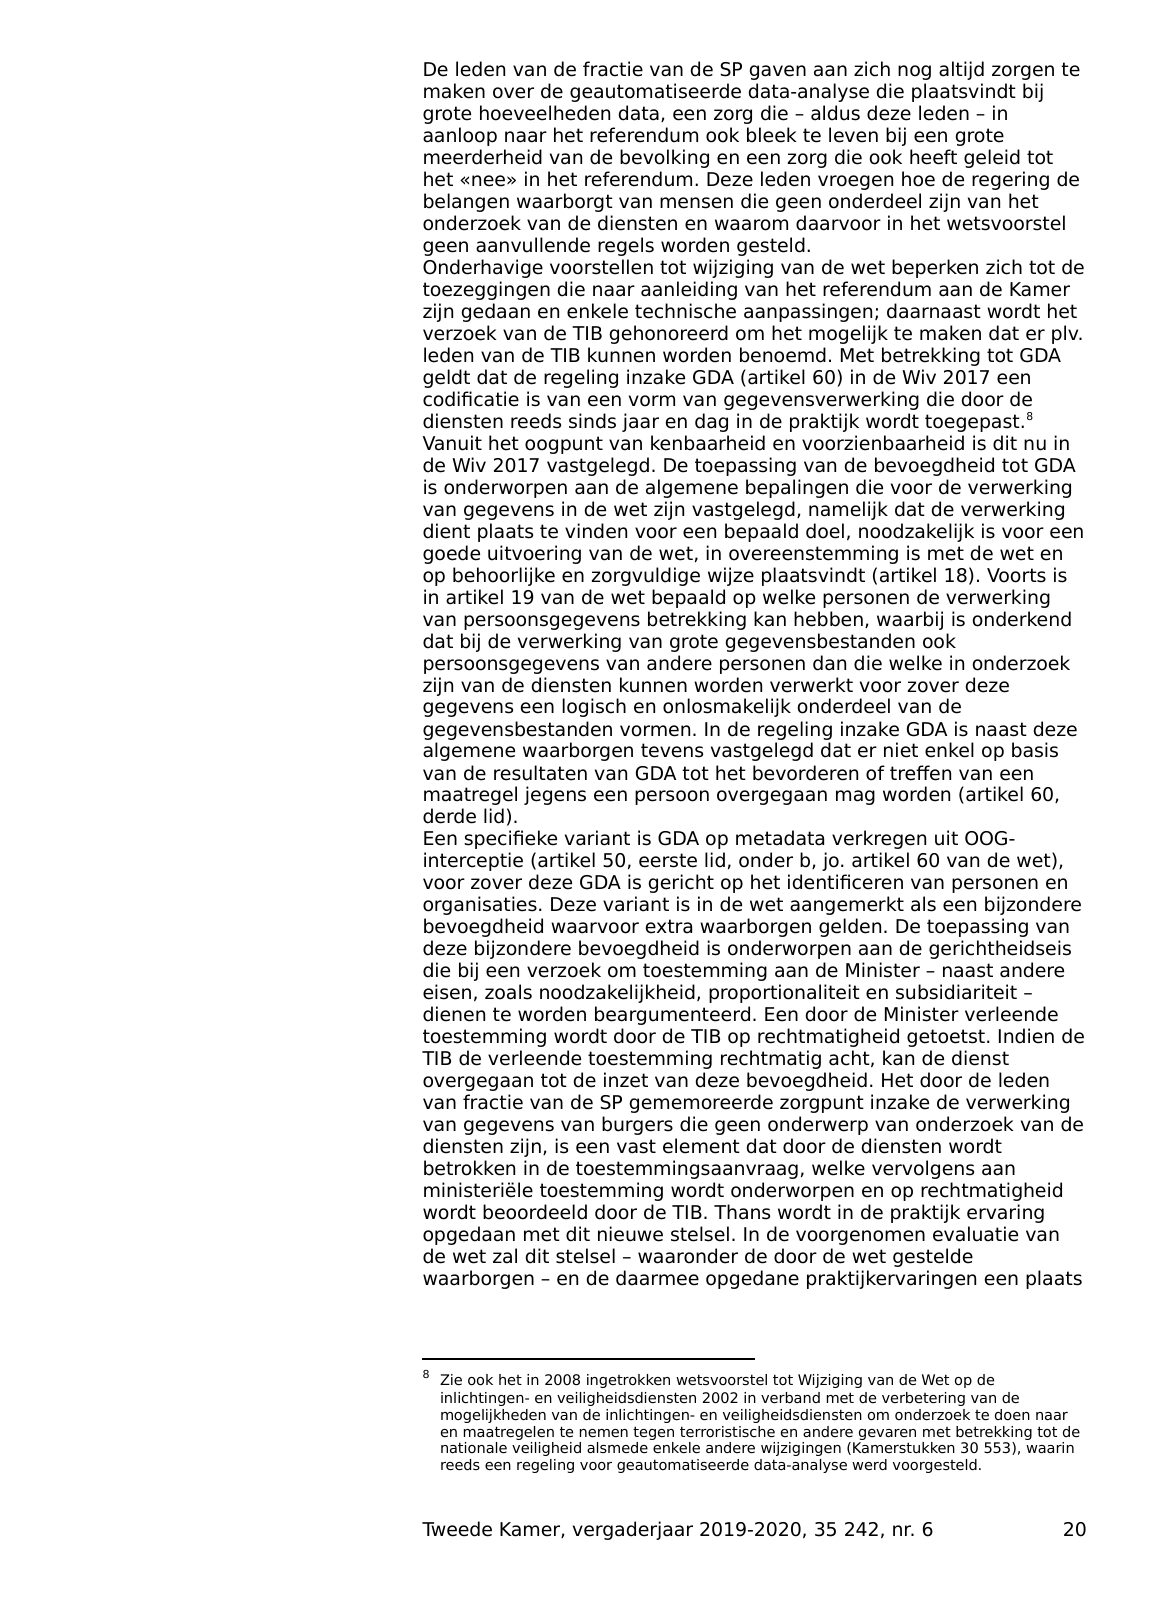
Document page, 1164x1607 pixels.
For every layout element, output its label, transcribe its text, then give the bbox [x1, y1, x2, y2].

text De leden van de fractie van de SP gaven aan zich nog altijd zorgen te maken over de geautomatiseerde data-analyse die plaatsvindt bij grote hoeveelheden data, een zorg die – aldus deze leden – in aanloop naar het referendum ook bleek te leven bij een grote meerderheid van de bevolking en een zorg die ook heeft geleid tot het «nee» in het referendum. Deze leden vroegen hoe de regering de belangen waarborgt van mensen die geen onderdeel zijn van het onderzoek van de diensten en waarom daarvoor in het wetsvoorstel geen aanvullende regels worden gesteld. [422, 59, 1087, 257]
text Onderhavige voorstellen tot wijziging van de wet beperken zich tot de toezeggingen die naar aanleiding van het referendum aan de Kamer zijn gedaan en enkele technische aanpassingen; daarnaast wordt het verzoek van de TIB gehonoreerd om het mogelijk te maken dat er plv. leden van de TIB kunnen worden benoemd. Met betrekking tot GDA geldt dat de regeling inzake GDA (artikel 60) in de Wiv 2017 een codificatie is van een vorm van gegevensverwerking die door de diensten reeds sinds jaar en dag in de praktijk wordt toegepast. Vanuit het oogpunt van kenbaarheid en voorzienbaarheid is dit nu in de Wiv 2017 vastgelegd. De toepassing van de bevoegdheid tot GDA is onderworpen aan de algemene bepalingen die voor de verwerking van gegevens in de wet zijn vastgelegd, namelijk dat de verwerking dient plaats te vinden voor een bepaald doel, noodzakelijk is voor een goede uitvoering van de wet, in overeenstemming is met de wet en op behoorlijke en zorgvuldige wijze plaatsvindt (artikel 18). Voorts is in artikel 19 van de wet bepaald op welke personen de verwerking van persoonsgegevens betrekking kan hebben, waarbij is onderkend dat bij de verwerking van grote gegevensbestanden ook persoonsgegevens van andere personen dan die welke in onderzoek zijn van de diensten kunnen worden verwerkt voor zover deze gegevens een logisch en onlosmakelijk onderdeel van de gegevensbestanden vormen. In de regeling inzake GDA is naast deze algemene waarborgen tevens vastgelegd dat er niet enkel op basis van de resultaten van GDA tot het bevorderen of treffen van een maatregel jegens een persoon overgegaan mag worden (artikel 60, derde lid). [422, 257, 1087, 828]
text Zie ook het in 2008 ingetrokken wetsvoorstel tot Wijziging van de Wet op de inlichtingen- en veiligheidsdiensten 2002 in verband met de verbetering van de mogelijkheden van de inlichtingen- en veiligheidsdiensten om onderzoek te doen naar en maatregelen te nemen tegen terroristische en andere gevaren met betrekking tot de nationale veiligheid alsmede enkele andere wijzigingen (Kamerstukken 30 553), waarin reeds een regeling voor geautomatiseerde data-analyse werd voorgesteld. [422, 1368, 1087, 1474]
text Een specifieke variant is GDA op metadata verkregen uit OOG-interceptie (artikel 50, eerste lid, onder b, jo. artikel 60 van de wet), voor zover deze GDA is gericht op het identificeren van personen en organisaties. Deze variant is in de wet aangemerkt als een bijzondere bevoegdheid waarvoor extra waarborgen gelden. De toepassing van deze bijzondere bevoegdheid is onderworpen aan de gerichtheidseis die bij een verzoek om toestemming aan de Minister – naast andere eisen, zoals noodzakelijkheid, proportionaliteit en subsidiariteit – dienen te worden beargumenteerd. Een door de Minister verleende toestemming wordt door de TIB op rechtmatigheid getoetst. Indien de TIB de verleende toestemming rechtmatig acht, kan de dienst overgegaan tot de inzet van deze bevoegdheid. Het door de leden van fractie van de SP gememoreerde zorgpunt inzake de verwerking van gegevens van burgers die geen onderwerp van onderzoek van de diensten zijn, is een vast element dat door de diensten wordt betrokken in de toestemmingsaanvraag, welke vervolgens aan ministeriële toestemming wordt onderworpen en op rechtmatigheid wordt beoordeeld door de TIB. Thans wordt in de praktijk ervaring opgedaan met dit nieuwe stelsel. In de voorgenomen evaluatie van de wet zal dit stelsel – waaronder de door de wet gestelde waarborgen – en de daarmee opgedane praktijkervaringen een plaats [422, 828, 1087, 1290]
